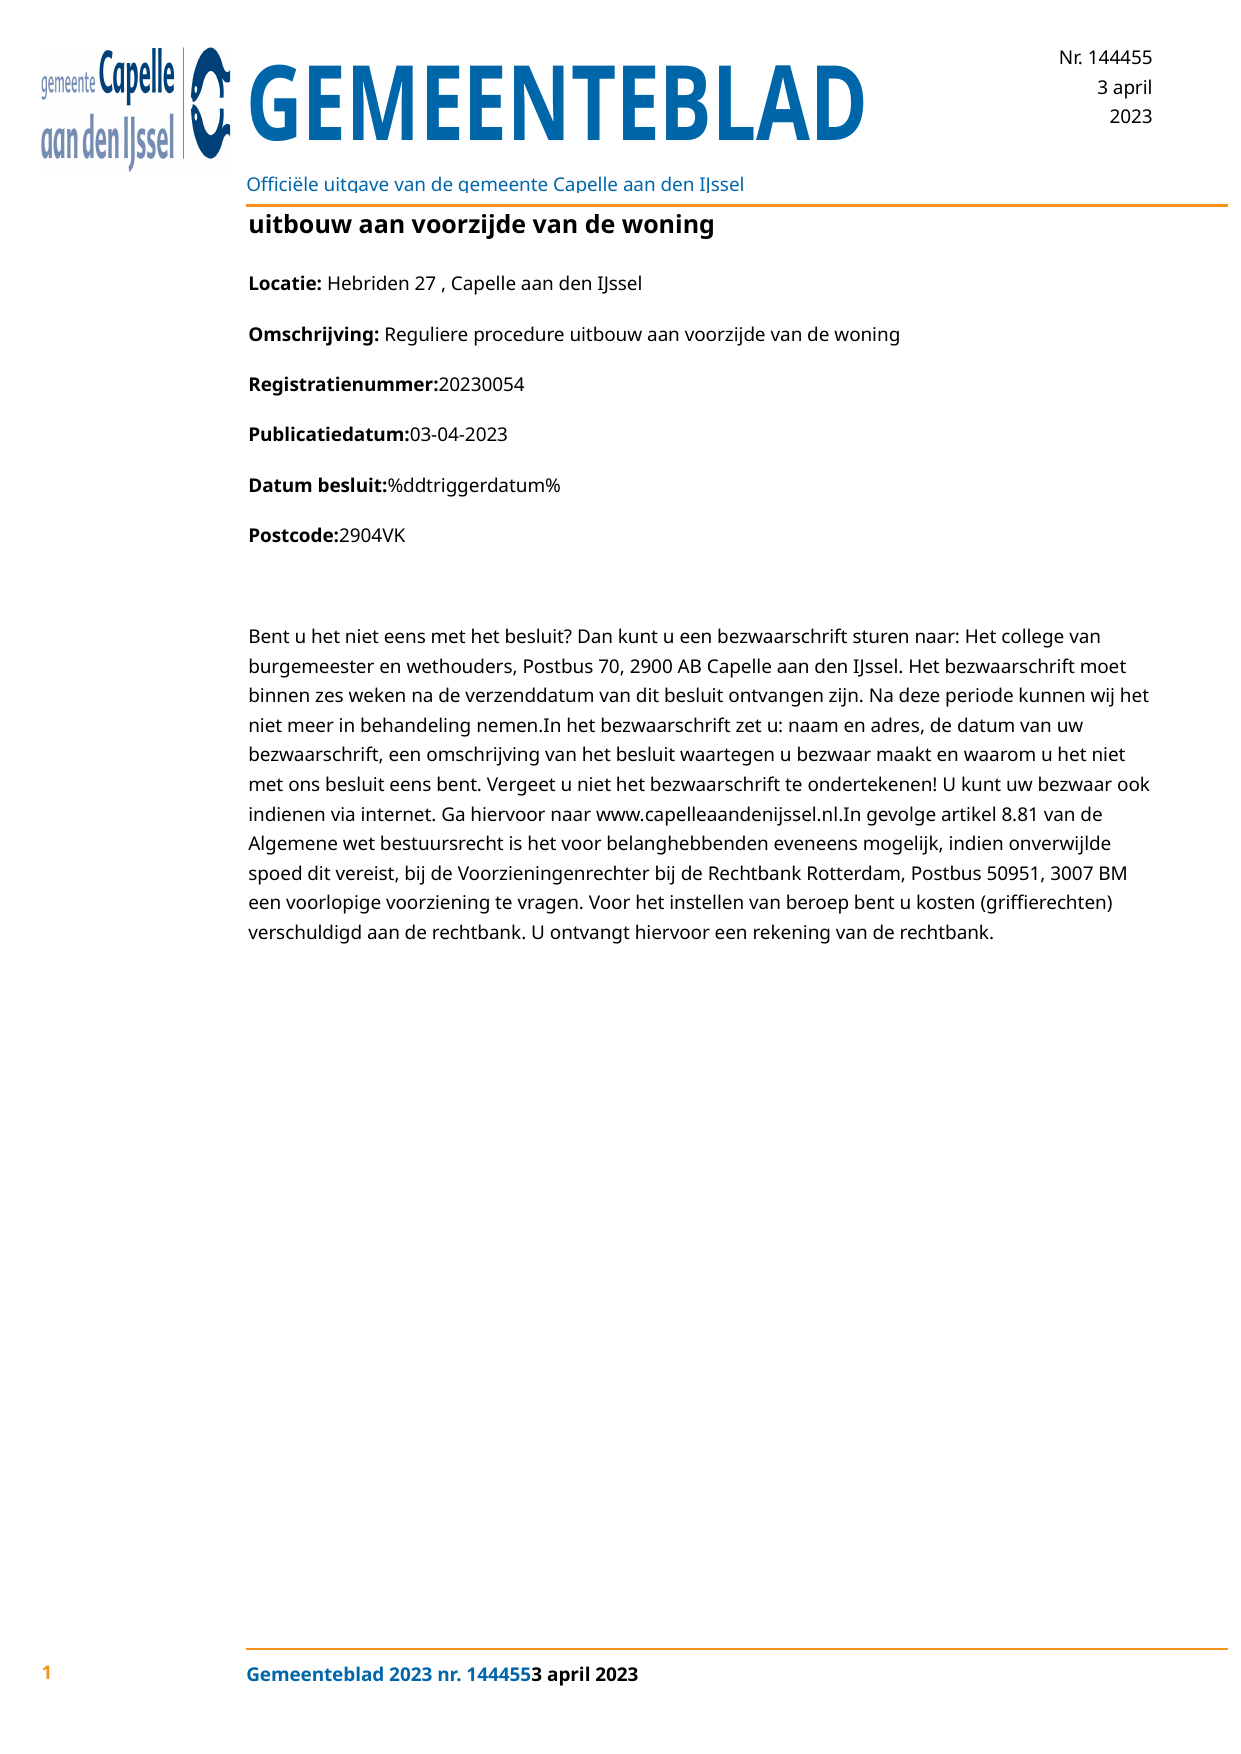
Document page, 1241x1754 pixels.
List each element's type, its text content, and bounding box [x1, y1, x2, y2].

text Postcode:2904VK [248, 522, 1152, 548]
text Locatie: Hebriden 27 , Capelle aan den IJssel [248, 270, 1152, 296]
text Registratienummer:20230054 [248, 371, 1152, 397]
text Publicatiedatum:03-04-2023 [248, 422, 1152, 447]
text Bent u het niet eens met het besluit? Dan kunt u een bezwaarschrift sturen naar: Het college van burgemeester en wethouders, Postbus 70, 2900 AB Capelle aan den IJssel. Het bezwaarschrift moet binnen zes weken na de verzenddatum van dit besluit ontvangen zijn. Na deze periode kunnen wij het niet meer in behandeling nemen.In het bezwaarschrift zet u: naam en adres, de datum van uw bezwaarschrift, een omschrijving van het besluit waartegen u bezwaar maakt en waarom u het niet met ons besluit eens bent. Vergeet u niet het bezwaarschrift te ondertekenen! U kunt uw bezwaar ook indienen via internet. Ga hiervoor naar www.capelleaandenijssel.nl.In gevolge artikel 8.81 van de Algemene wet bestuursrecht is het voor belanghebbenden eveneens mogelijk, indien onverwijlde spoed dit vereist, bij de Voorzieningenrechter bij de Rechtbank Rotterdam, Postbus 50951, 3007 BM een voorlopige voorziening te vragen. Voor het instellen van beroep bent u kosten (griffierechten) verschuldigd aan de rechtbank. U ontvangt hiervoor een rekening van de rechtbank. [248, 623, 1152, 945]
text Datum besluit:%ddtriggerdatum% [248, 472, 1152, 498]
text Omschrijving: Reguliere procedure uitbouw aan voorzijde van de woning [248, 321, 1152, 346]
picture [41, 47, 231, 172]
text uitbouw aan voorzijde van de woning [248, 207, 1152, 241]
